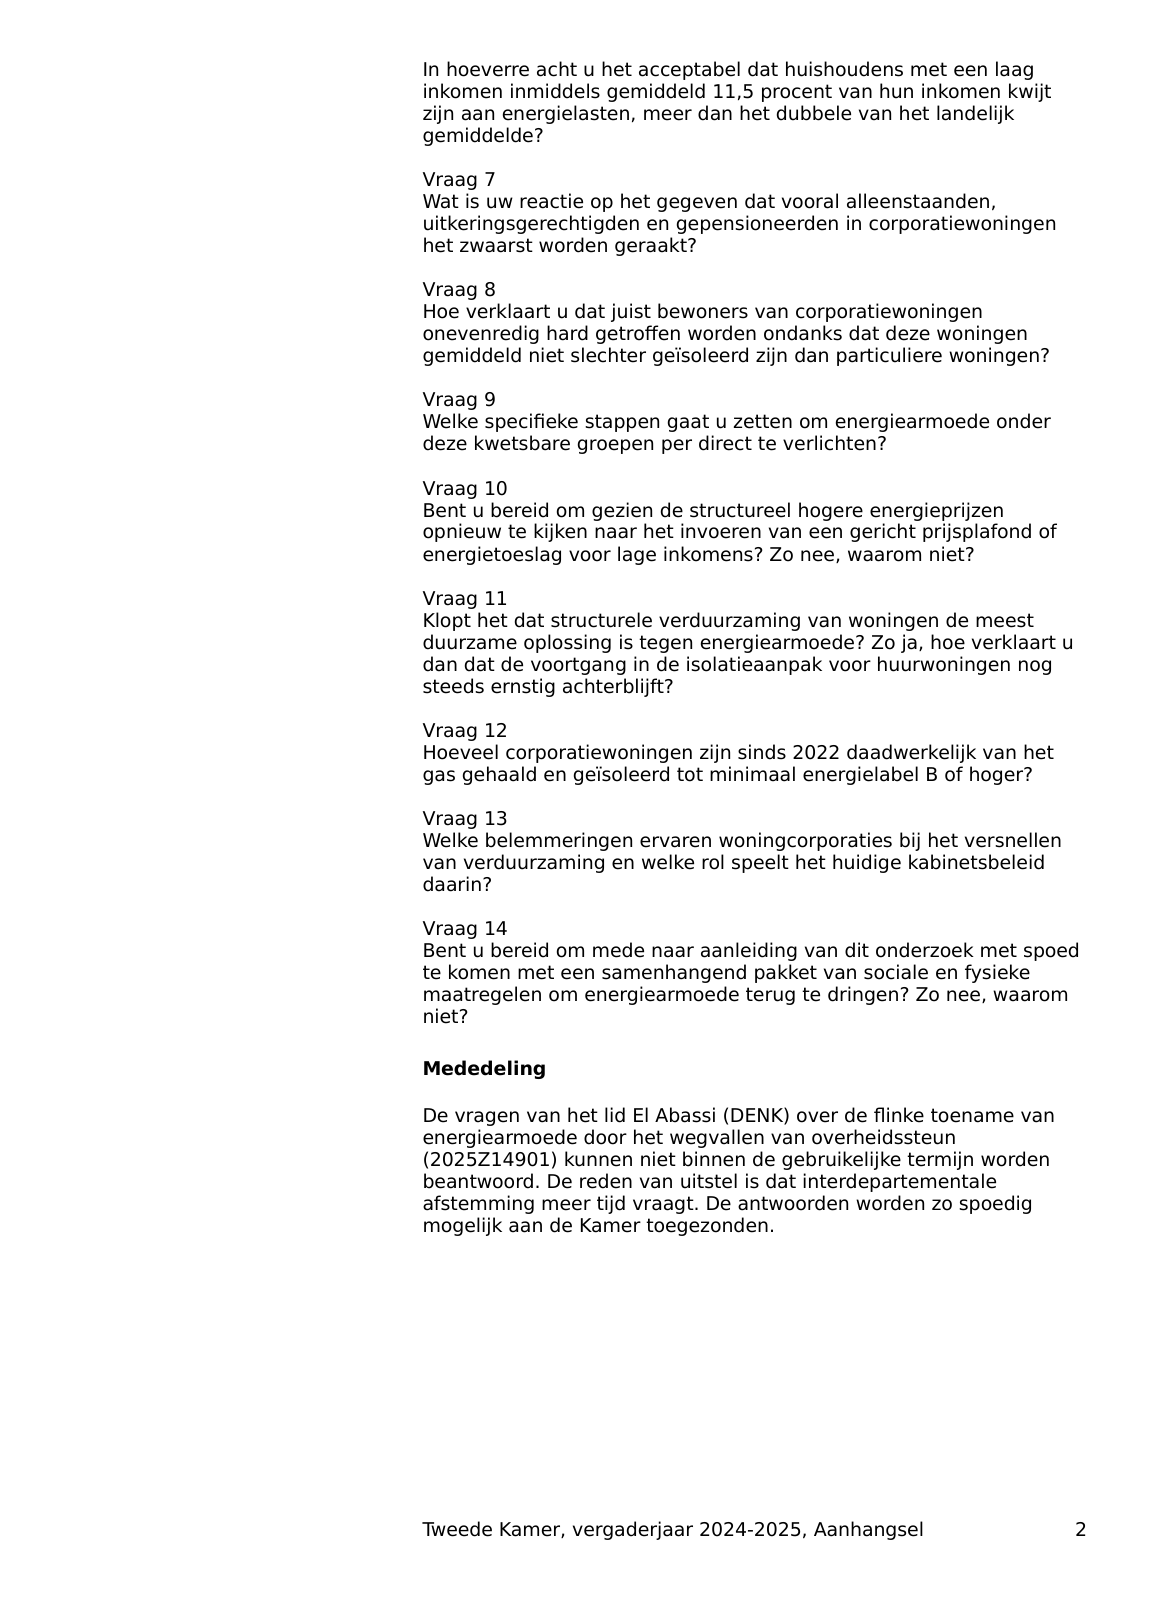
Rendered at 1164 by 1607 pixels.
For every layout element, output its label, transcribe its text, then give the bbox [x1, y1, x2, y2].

text Bent u bereid om mede naar aanleiding van dit onderzoek met spoed te komen met een samenhangend pakket van sociale en fysieke maatregelen om energiearmoede terug te dringen? Zo nee, waarom niet? [422, 940, 1087, 1028]
text Klopt het dat structurele verduurzaming van woningen de meest duurzame oplossing is tegen energiearmoede? Zo ja, hoe verklaart u dan dat de voortgang in de isolatieaanpak voor huurwoningen nog steeds ernstig achterblijft? [422, 609, 1087, 697]
text Hoe verklaart u dat juist bewoners van corporatiewoningen onevenredig hard getroffen worden ondanks dat deze woningen gemiddeld niet slechter geïsoleerd zijn dan particuliere woningen? [422, 301, 1087, 367]
text De vragen van het lid El Abassi (DENK) over de flinke toename van energiearmoede door het wegvallen van overheidssteun (2025Z14901) kunnen niet binnen de gebruikelijke termijn worden beantwoord. De reden van uitstel is dat interdepartementale afstemming meer tijd vraagt. De antwoorden worden zo spoedig mogelijk aan de Kamer toegezonden. [422, 1105, 1087, 1237]
text Vraag 8 [422, 279, 1087, 301]
text In hoeverre acht u het acceptabel dat huishoudens met een laag inkomen inmiddels gemiddeld 11,5 procent van hun inkomen kwijt zijn aan energielasten, meer dan het dubbele van het landelijk gemiddelde? [422, 59, 1087, 147]
text Vraag 11 [422, 588, 1087, 609]
text Welke specifieke stappen gaat u zetten om energiearmoede onder deze kwetsbare groepen per direct te verlichten? [422, 411, 1087, 455]
text Vraag 7 [422, 169, 1087, 191]
text Vraag 13 [422, 808, 1087, 830]
text Vraag 9 [422, 389, 1087, 411]
text Hoeveel corporatiewoningen zijn sinds 2022 daadwerkelijk van het gas gehaald en geïsoleerd tot minimaal energielabel B of hoger? [422, 742, 1087, 786]
text Welke belemmeringen ervaren woningcorporaties bij het versnellen van verduurzaming en welke rol speelt het huidige kabinetsbeleid daarin? [422, 830, 1087, 896]
text Bent u bereid om gezien de structureel hogere energieprijzen opnieuw te kijken naar het invoeren van een gericht prijsplafond of energietoeslag voor lage inkomens? Zo nee, waarom niet? [422, 499, 1087, 565]
text Vraag 14 [422, 918, 1087, 940]
text Vraag 12 [422, 720, 1087, 742]
text Wat is uw reactie op het gegeven dat vooral alleenstaanden, uitkeringsgerechtigden en gepensioneerden in corporatiewoningen het zwaarst worden geraakt? [422, 191, 1087, 257]
text Vraag 10 [422, 477, 1087, 499]
subtitle Mededeling [422, 1058, 1087, 1080]
